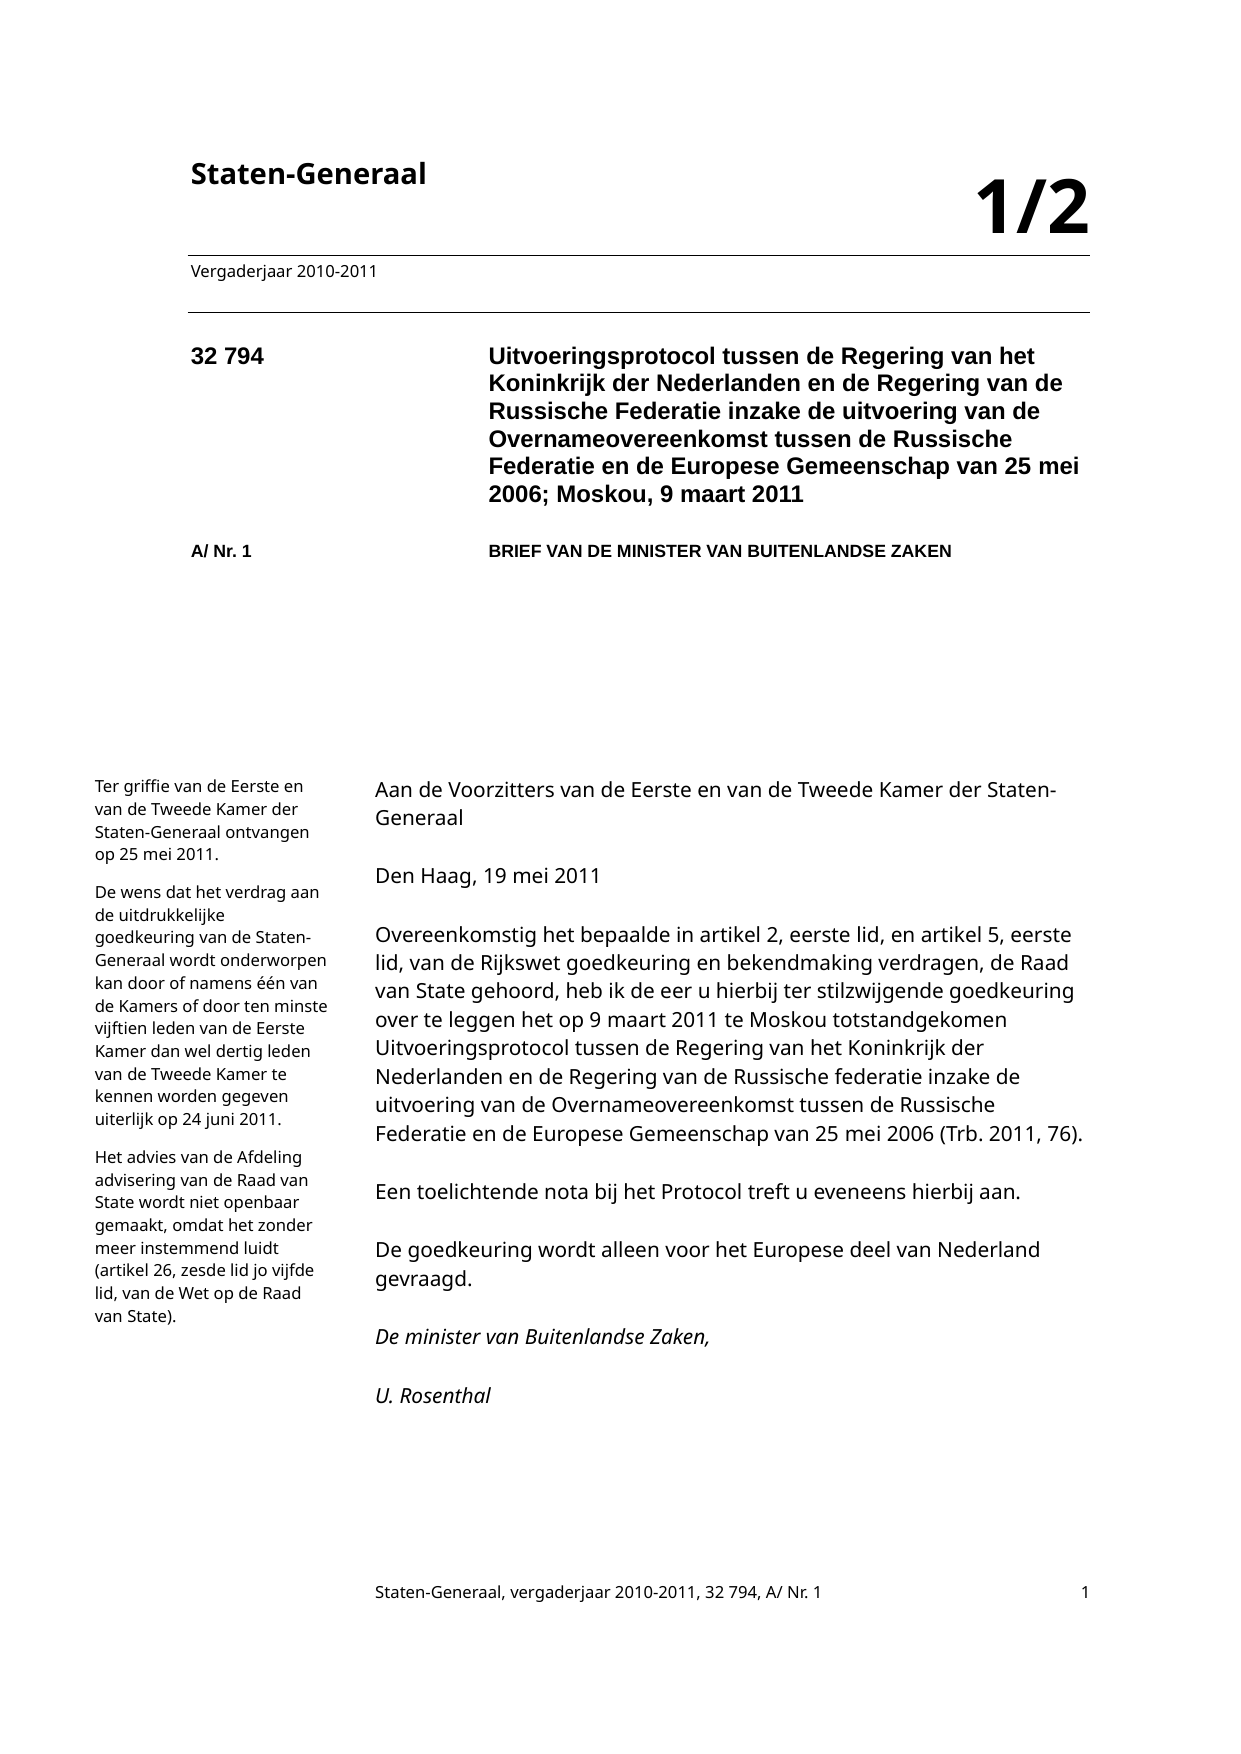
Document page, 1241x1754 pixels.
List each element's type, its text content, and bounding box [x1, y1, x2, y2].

text De minister van Buitenlandse Zaken, [375, 1322, 1090, 1351]
text [94, 1131, 328, 1146]
text [94, 866, 328, 881]
table_cell A/ Nr. 1 [188, 538, 485, 656]
text De goedkeuring wordt alleen voor het Europese deel van Nederland gevraagd. [375, 1236, 1090, 1292]
text Het advies van de Afdeling advisering van de Raad van State wordt niet openbaar gemaakt, omdat het zonder meer instemmend luidt (artikel 26, zesde lid jo vijfde lid, van de Wet op de Raad van State). [94, 1146, 328, 1327]
text Ter griffie van de Eerste en van de Tweede Kamer der Staten-Generaal ontvangen op 25 mei 2011. [94, 775, 328, 866]
table_cell Uitvoeringsprotocol tussen de Regering van het Koninkrijk der Nederlanden en de Regering van de Russische Federatie inzake de uitvoering van de Overnameovereenkomst tussen de Russische Federatie en de Europese Gemeenschap van 25 mei 2006; Moskou, 9 maart 2011 [485, 339, 1090, 537]
text Overeenkomstig het bepaalde in artikel 2, eerste lid, en artikel 5, eerste lid, van de Rijkswet goedkeuring en bekendmaking verdragen, de Raad van State gehoord, heb ik de eer u hierbij ter stilzwijgende goedkeuring over te leggen het op 9 maart 2011 te Moskou totstandgekomen Uitvoeringsprotocol tussen de Regering van het Koninkrijk der Nederlanden en de Regering van de Russische federatie inzake de uitvoering van de Overnameovereenkomst tussen de Russische Federatie en de Europese Gemeenschap van 25 mei 2006 (Trb. 2011, 76). [375, 920, 1090, 1147]
table_cell BRIEF VAN DE MINISTER VAN BUITENLANDSE ZAKEN [485, 538, 1090, 656]
table_cell Vergaderjaar 2010-2011 [188, 256, 485, 312]
table_cell [485, 313, 1090, 339]
table_cell [188, 313, 485, 339]
text Een toelichtende nota bij het Protocol treft u eveneens hierbij aan. [375, 1177, 1090, 1206]
text Aan de Voorzitters van de Eerste en van de Tweede Kamer der Staten-Generaal [375, 775, 1090, 832]
text Den Haag, 19 mei 2011 [375, 861, 1090, 890]
table_cell [485, 256, 1090, 312]
table_header Staten-Generaal [188, 150, 909, 255]
text U. Rosenthal [375, 1381, 1090, 1409]
table_cell 32 794 [188, 339, 485, 537]
table_header 1/2 [910, 150, 1090, 255]
text De wens dat het verdrag aan de uitdrukkelijke goedkeuring van de Staten-Generaal wordt onderworpen kan door of namens één van de Kamers of door ten minste vijftien leden van de Eerste Kamer dan wel dertig leden van de Tweede Kamer te kennen worden gegeven uiterlijk op 24 juni 2011. [94, 881, 328, 1131]
